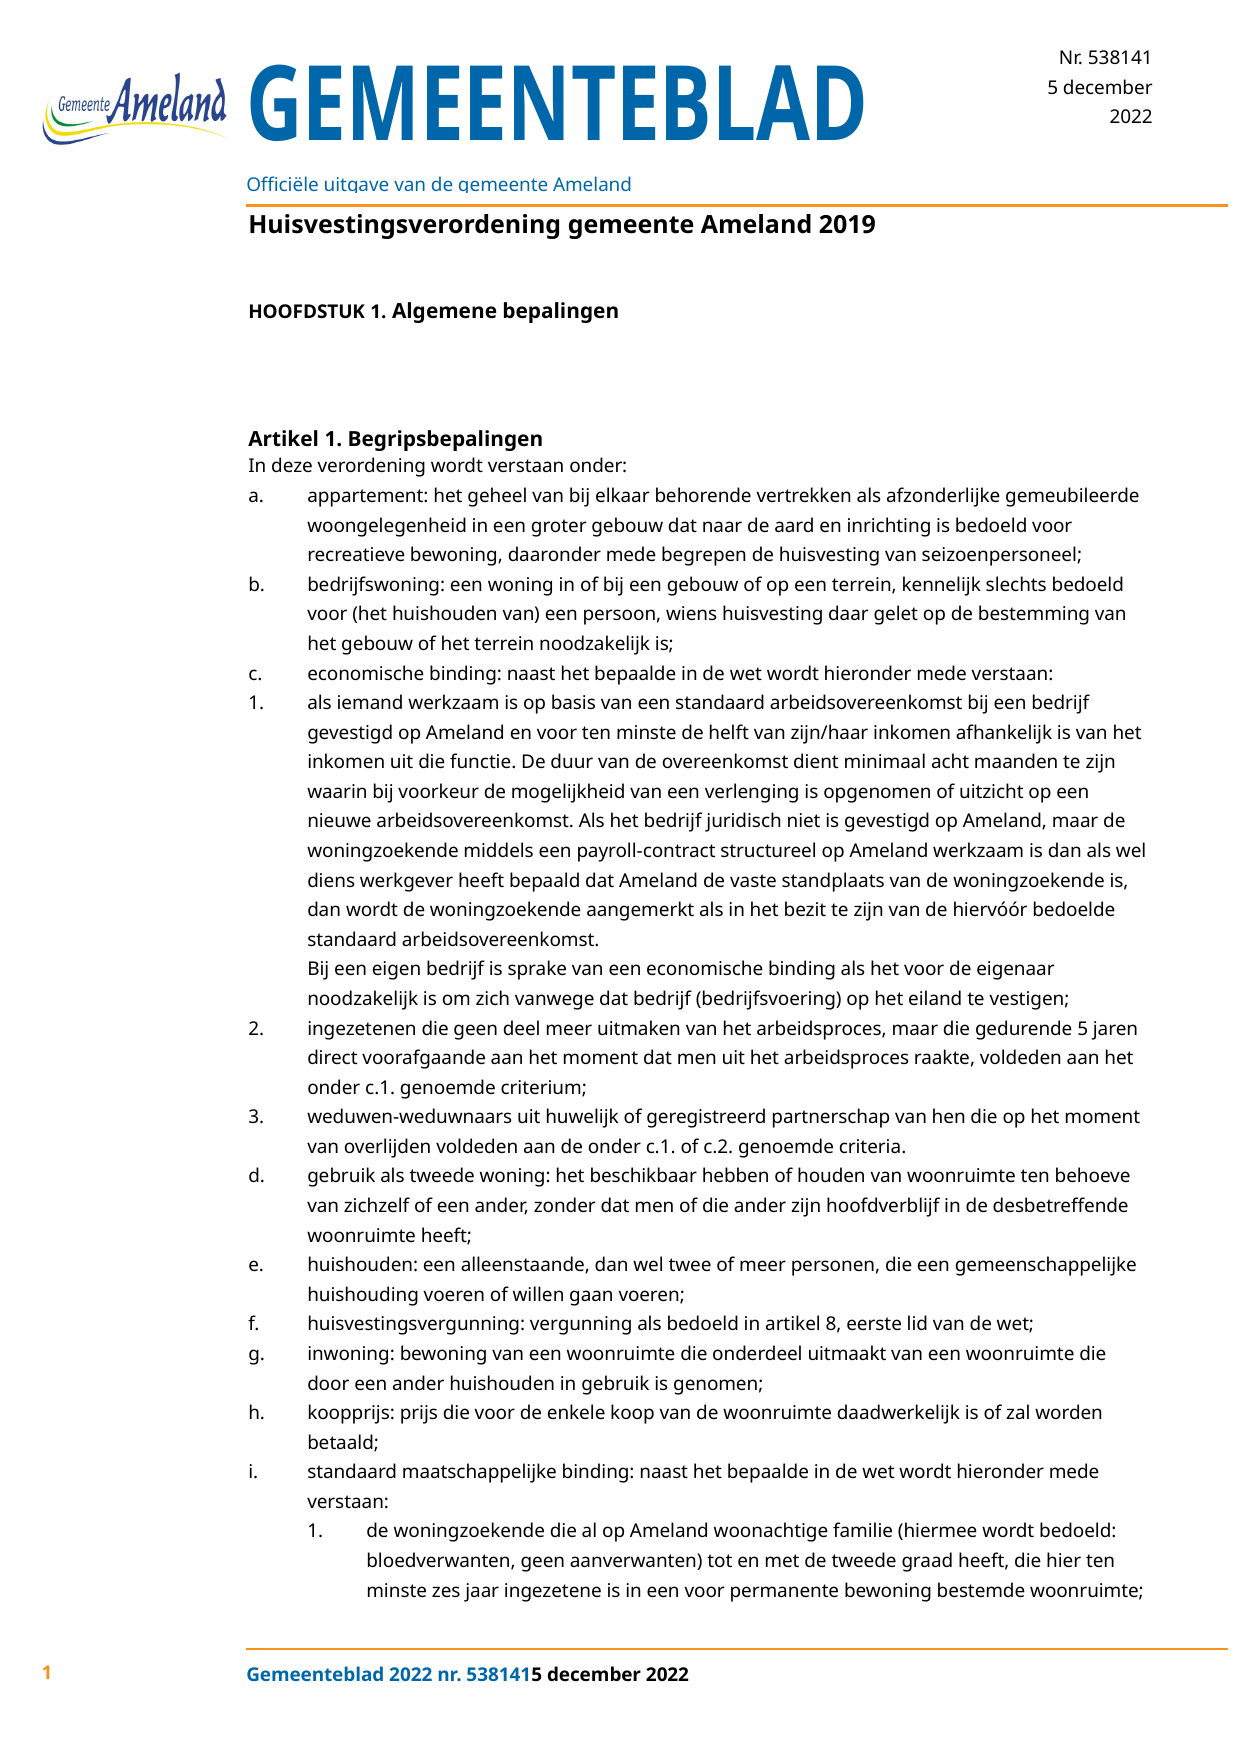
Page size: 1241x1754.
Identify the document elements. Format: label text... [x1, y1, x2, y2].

text In deze verordening wordt verstaan onder: [248, 453, 1152, 478]
list koopprijs: prijs die voor de enkele koop van de woonruimte daadwerkelijk is of zal worden betaald; [248, 1399, 1152, 1454]
list ingezetenen die geen deel meer uitmaken van het arbeidsproces, maar die gedurende 5 jaren direct voorafgaande aan het moment dat men uit het arbeidsproces raakte, voldeden aan het onder c.1. genoemde criterium; [248, 1015, 1152, 1099]
list als iemand werkzaam is op basis van een standaard arbeidsovereenkomst bij een bedrijf gevestigd op Ameland en voor ten minste de helft van zijn/haar inkomen afhankelijk is van het inkomen uit die functie. De duur van de overeenkomst dient minimaal acht maanden te zijn waarin bij voorkeur de mogelijkheid van een verlenging is opgenomen of uitzicht op een nieuwe arbeidsovereenkomst. Als het bedrijf juridisch niet is gevestigd op Ameland, maar de woningzoekende middels een payroll-contract structureel op Ameland werkzaam is dan als wel diens werkgever heeft bepaald dat Ameland de vaste standplaats van de woningzoekende is, dan wordt de woningzoekende aangemerkt als in het bezit te zijn van de hiervóór bedoelde standaard arbeidsovereenkomst. [248, 689, 1152, 952]
list standaard maatschappelijke binding: naast het bepaalde in de wet wordt hieronder mede verstaan: [248, 1458, 1152, 1514]
list appartement: het geheel van bij elkaar behorende vertrekken als afzonderlijke gemeubileerde woongelegenheid in een groter gebouw dat naar de aard en inrichting is bedoeld voor recreatieve bewoning, daaronder mede begrepen de huisvesting van seizoenpersoneel; [248, 482, 1152, 567]
list huishouden: een alleenstaande, dan wel twee of meer personen, die een gemeenschappelijke huishouding voeren of willen gaan voeren; [248, 1251, 1152, 1307]
picture [41, 47, 231, 172]
list weduwen-weduwnaars uit huwelijk of geregistreerd partnerschap van hen die op het moment van overlijden voldeden aan de onder c.1. of c.2. genoemde criteria. [248, 1103, 1152, 1159]
list Bij een eigen bedrijf is sprake van een economische binding als het voor de eigenaar noodzakelijk is om zich vanwege dat bedrijf (bedrijfsvoering) op het eiland te vestigen; [248, 956, 1152, 1011]
list inwoning: bewoning van een woonruimte die onderdeel uitmaakt van een woonruimte die door een ander huishouden in gebruik is genomen; [248, 1340, 1152, 1395]
list economische binding: naast het bepaalde in de wet wordt hieronder mede verstaan: [248, 660, 1152, 685]
text Artikel 1. Begripsbepalingen [248, 424, 1152, 453]
list de woningzoekende die al op Ameland woonachtige familie (hiermee wordt bedoeld: bloedverwanten, geen aanverwanten) tot en met de tweede graad heeft, die hier ten minste zes jaar ingezetene is in een voor permanente bewoning bestemde woonruimte; [307, 1518, 1152, 1602]
list huisvestingsvergunning: vergunning als bedoeld in artikel 8, eerste lid van de wet; [248, 1311, 1152, 1336]
text HOOFDSTUK 1. Algemene bepalingen [248, 296, 1152, 324]
text Huisvestingsverordening gemeente Ameland 2019 [248, 207, 1152, 241]
list bedrijfswoning: een woning in of bij een gebouw of op een terrein, kennelijk slechts bedoeld voor (het huishouden van) een persoon, wiens huisvesting daar gelet op de bestemming van het gebouw of het terrein noodzakelijk is; [248, 571, 1152, 656]
list gebruik als tweede woning: het beschikbaar hebben of houden van woonruimte ten behoeve van zichzelf of een ander, zonder dat men of die ander zijn hoofdverblijf in de desbetreffende woonruimte heeft; [248, 1163, 1152, 1247]
